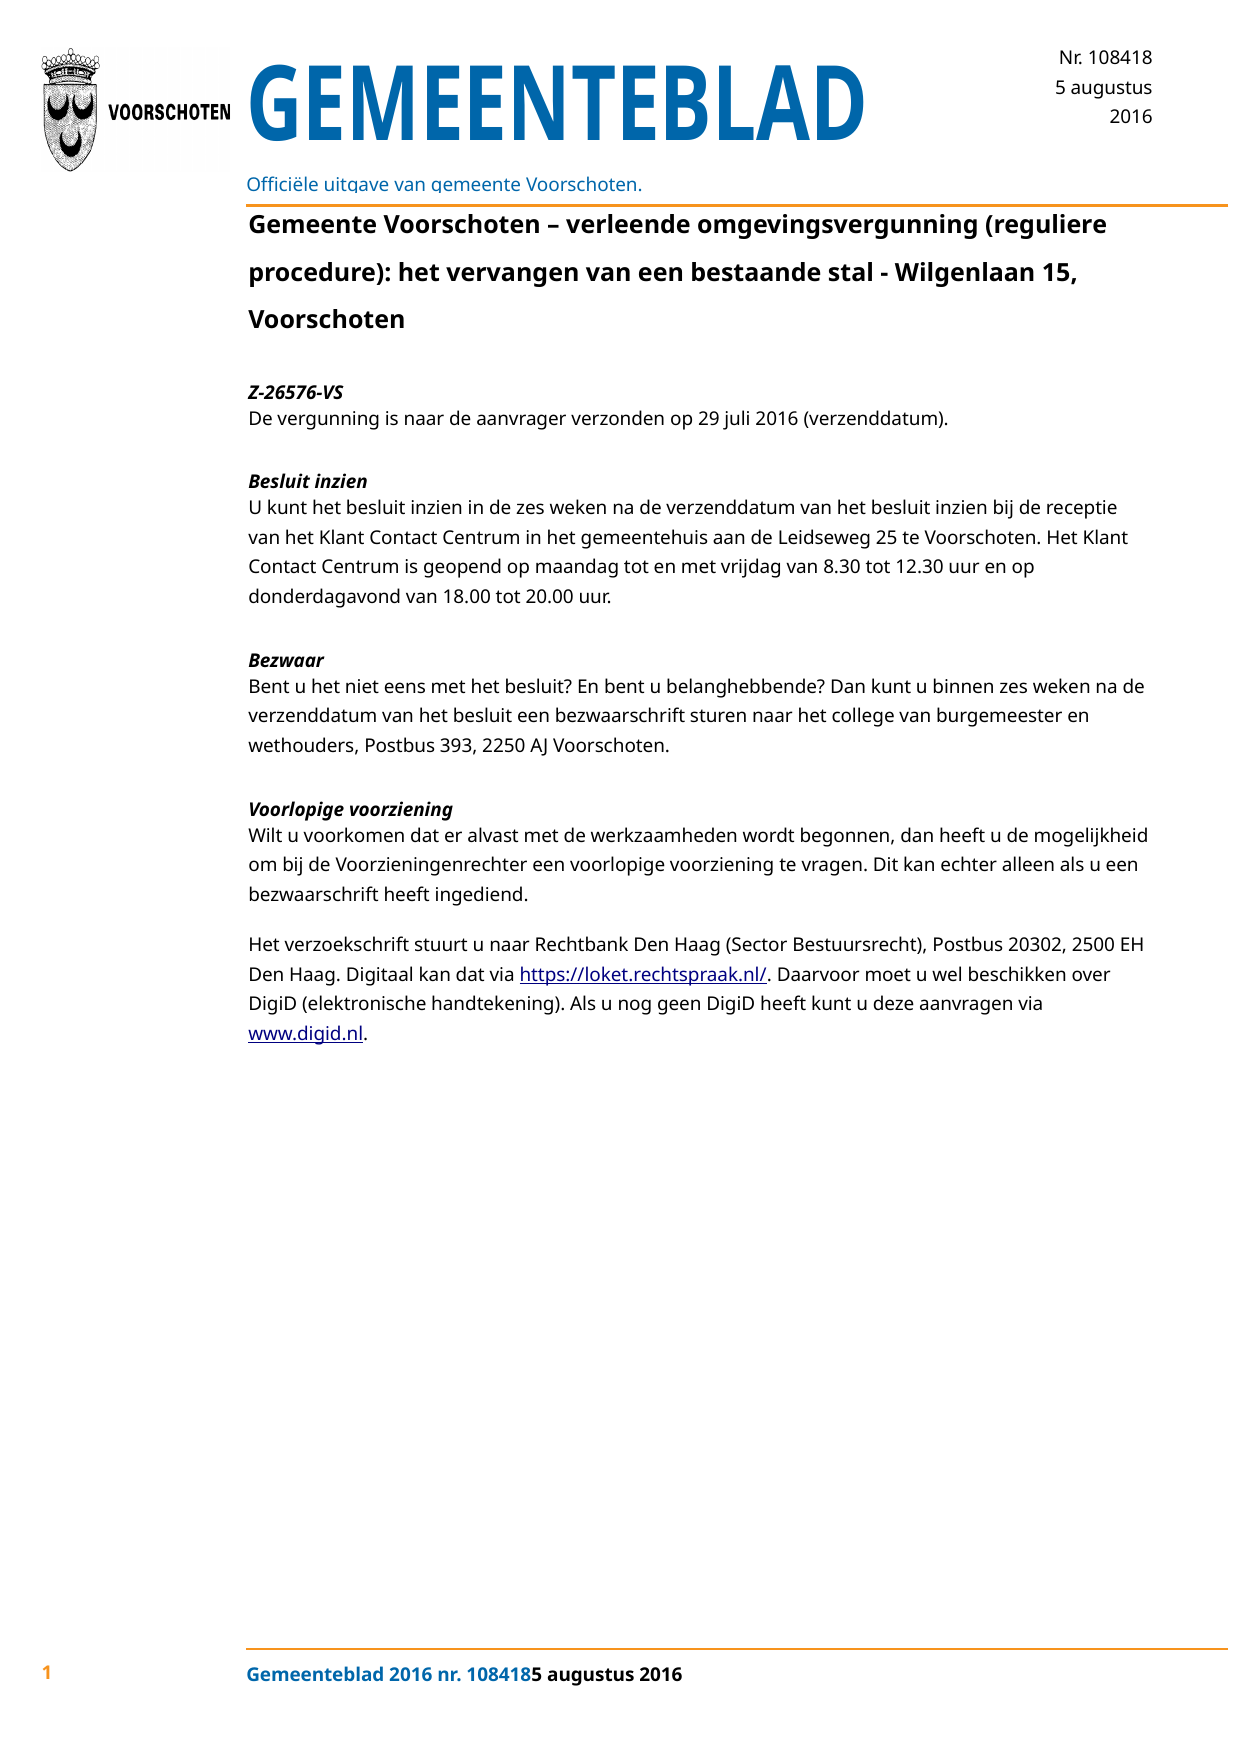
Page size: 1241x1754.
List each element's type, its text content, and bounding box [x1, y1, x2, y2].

text De vergunning is naar de aanvrager verzonden op 29 juli 2016 (verzenddatum). [248, 405, 1152, 431]
text U kunt het besluit inzien in de zes weken na de verzenddatum van het besluit inzien bij de receptie van het Klant Contact Centrum in het gemeentehuis aan de Leidseweg 25 te Voorschoten. Het Klant Contact Centrum is geopend op maandag tot en met vrijdag van 8.30 tot 12.30 uur en op donderdagavond van 18.00 tot 20.00 uur. [248, 494, 1152, 609]
text Het verzoekschrift stuurt u naar Rechtbank Den Haag (Sector Bestuursrecht), Postbus 20302, 2500 EH Den Haag. Digitaal kan dat via https://loket.rechtspraak.nl/. Daarvoor moet u wel beschikken over DigiD (elektronische handtekening). Als u nog geen DigiD heeft kunt u deze aanvragen via www.digid.nl. [248, 931, 1152, 1046]
text Bezwaar [248, 647, 1152, 673]
text Gemeente Voorschoten – verleende omgevingsvergunning (reguliere procedure): het vervangen van een bestaande stal - Wilgenlaan 15, Voorschoten [248, 207, 1152, 336]
text Z-26576-VS [248, 379, 1152, 405]
text Voorlopige voorziening [248, 796, 1152, 822]
text Bent u het niet eens met het besluit? En bent u belanghebbende? Dan kunt u binnen zes weken na de verzenddatum van het besluit een bezwaarschrift sturen naar het college van burgemeester en wethouders, Postbus 393, 2250 AJ Voorschoten. [248, 673, 1152, 758]
text Besluit inzien [248, 469, 1152, 494]
picture [41, 47, 231, 172]
text Wilt u voorkomen dat er alvast met de werkzaamheden wordt begonnen, dan heeft u de mogelijkheid om bij de Voorzieningenrechter een voorlopige voorziening te vragen. Dit kan echter alleen als u een bezwaarschrift heeft ingediend. [248, 822, 1152, 907]
